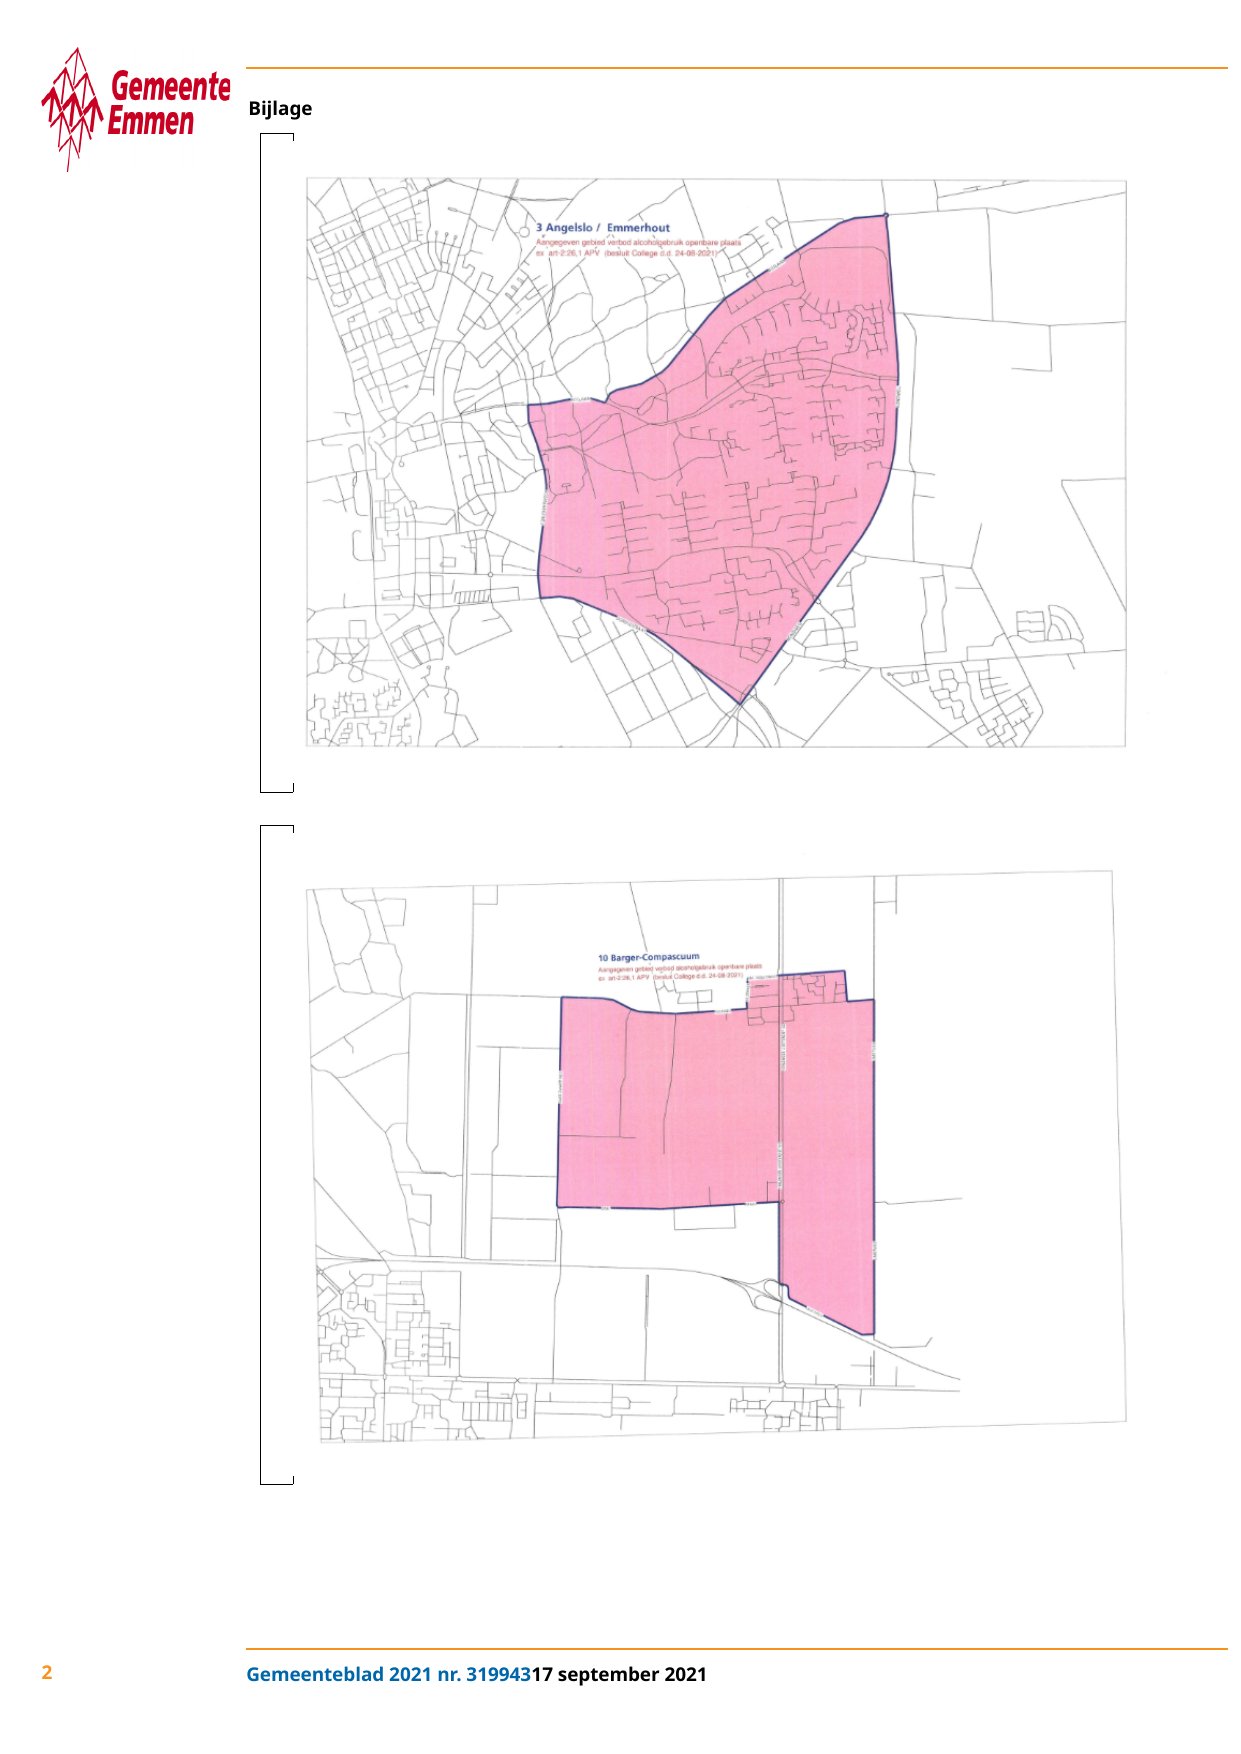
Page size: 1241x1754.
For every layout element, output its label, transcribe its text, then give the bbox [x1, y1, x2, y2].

text Bijlage [248, 95, 1152, 121]
picture [41, 47, 231, 172]
picture [268, 141, 1173, 783]
picture [268, 833, 1173, 1476]
